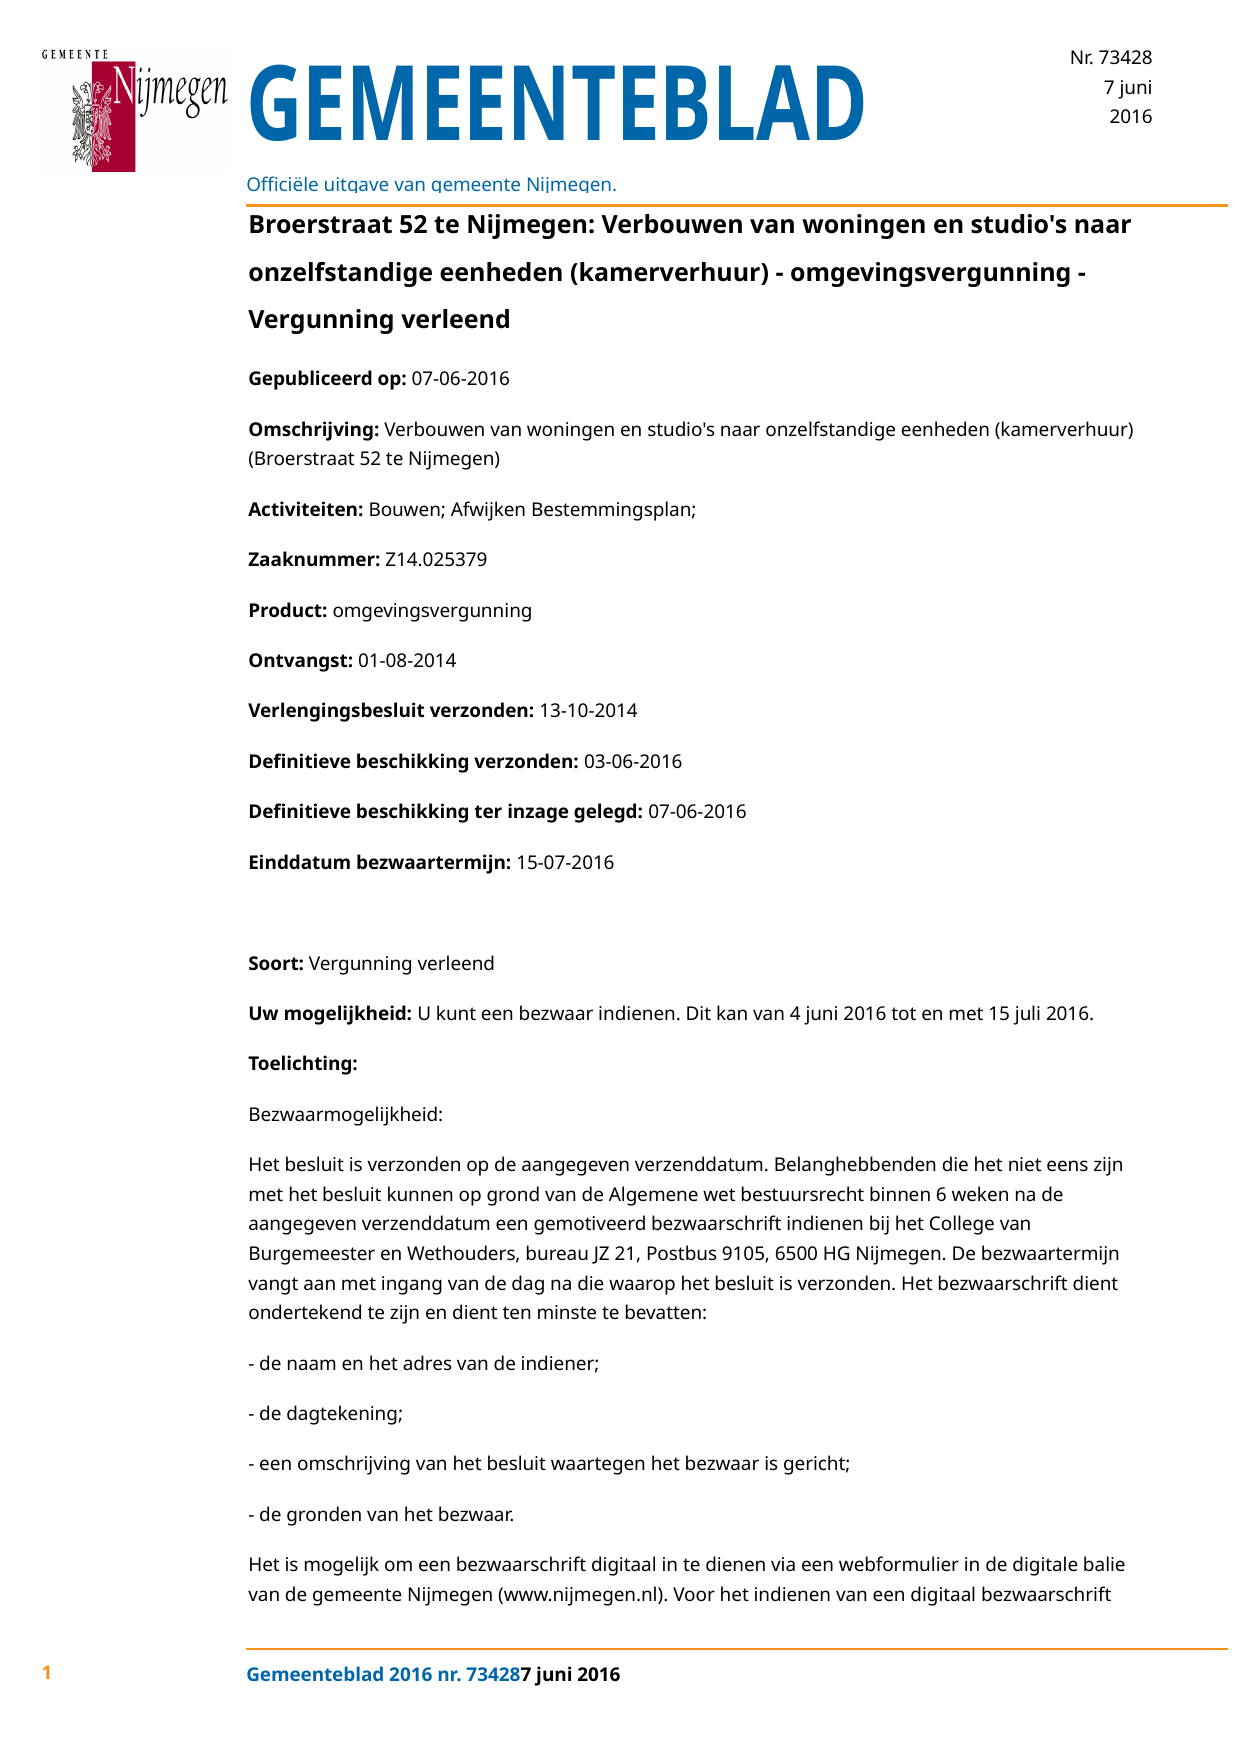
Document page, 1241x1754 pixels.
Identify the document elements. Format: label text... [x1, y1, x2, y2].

text Definitieve beschikking ter inzage gelegd: 07-06-2016 [248, 798, 1152, 824]
picture [41, 47, 231, 172]
text Omschrijving: Verbouwen van woningen en studio's naar onzelfstandige eenheden (kamerverhuur) (Broerstraat 52 te Nijmegen) [248, 416, 1152, 471]
text - de gronden van het bezwaar. [248, 1501, 1152, 1527]
text - de dagtekening; [248, 1400, 1152, 1426]
text Gepubliceerd op: 07-06-2016 [248, 366, 1152, 391]
text - de naam en het adres van de indiener; [248, 1350, 1152, 1375]
text Het besluit is verzonden op de aangegeven verzenddatum. Belanghebbenden die het niet eens zijn met het besluit kunnen op grond van de Algemene wet bestuursrecht binnen 6 weken na de aangegeven verzenddatum een gemotiveerd bezwaarschrift indienen bij het College van Burgemeester en Wethouders, bureau JZ 21, Postbus 9105, 6500 HG Nijmegen. De bezwaartermijn vangt aan met ingang van de dag na die waarop het besluit is verzonden. Het bezwaarschrift dient ondertekend te zijn en dient ten minste te bevatten: [248, 1151, 1152, 1325]
text - een omschrijving van het besluit waartegen het bezwaar is gericht; [248, 1451, 1152, 1476]
text Broerstraat 52 te Nijmegen: Verbouwen van woningen en studio's naar onzelfstandige eenheden (kamerverhuur) - omgevingsvergunning - Vergunning verleend [248, 207, 1152, 336]
text Bezwaarmogelijkheid: [248, 1101, 1152, 1127]
text Zaaknummer: Z14.025379 [248, 546, 1152, 572]
text Soort: Vergunning verleend [248, 950, 1152, 975]
text Product: omgevingsvergunning [248, 597, 1152, 622]
text Definitieve beschikking verzonden: 03-06-2016 [248, 748, 1152, 774]
text Het is mogelijk om een bezwaarschrift digitaal in te dienen via een webformulier in de digitale balie van de gemeente Nijmegen (www.nijmegen.nl). Voor het indienen van een digitaal bezwaarschrift [248, 1551, 1152, 1607]
text Uw mogelijkheid: U kunt een bezwaar indienen. Dit kan van 4 juni 2016 tot en met 15 juli 2016. [248, 1000, 1152, 1026]
text Toelichting: [248, 1051, 1152, 1076]
text Ontvangst: 01-08-2014 [248, 647, 1152, 673]
text Verlengingsbesluit verzonden: 13-10-2014 [248, 698, 1152, 723]
text Einddatum bezwaartermijn: 15-07-2016 [248, 849, 1152, 874]
text Activiteiten: Bouwen; Afwijken Bestemmingsplan; [248, 496, 1152, 522]
